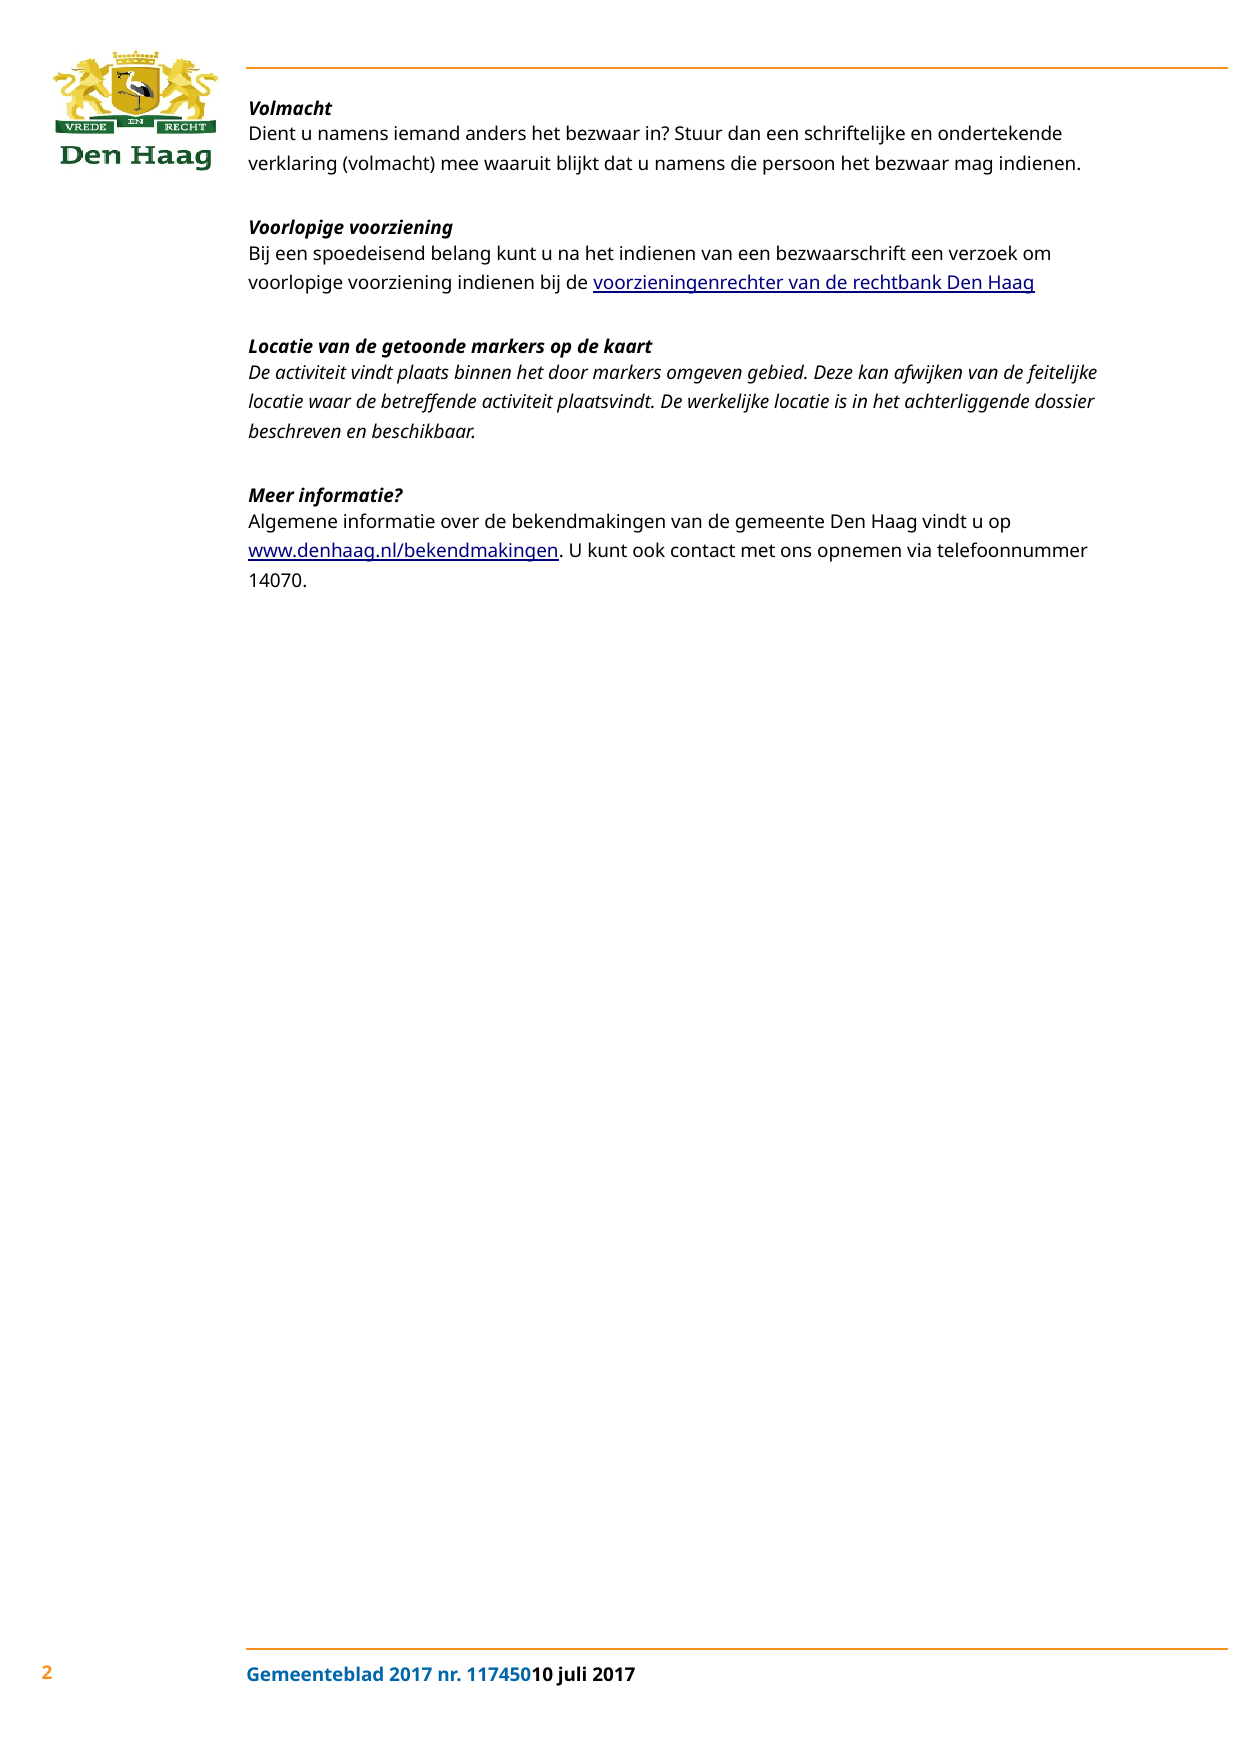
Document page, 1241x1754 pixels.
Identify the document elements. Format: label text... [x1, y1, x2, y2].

text Volmacht [248, 95, 1152, 121]
picture [41, 47, 231, 172]
text Dient u namens iemand anders het bezwaar in? Stuur dan een schriftelijke en ondertekende verklaring (volmacht) mee waaruit blijkt dat u namens die persoon het bezwaar mag indienen. [248, 121, 1152, 176]
text Bij een spoedeisend belang kunt u na het indienen van een bezwaarschrift een verzoek om voorlopige voorziening indienen bij de voorzieningenrechter van de rechtbank Den Haag [248, 240, 1152, 295]
text De activiteit vindt plaats binnen het door markers omgeven gebied. Deze kan afwijken van de feitelijke locatie waar de betreffende activiteit plaatsvindt. De werkelijke locatie is in het achterliggende dossier beschreven en beschikbaar. [248, 359, 1152, 444]
text Voorlopige voorziening [248, 214, 1152, 240]
text Locatie van de getoonde markers op de kaart [248, 333, 1152, 359]
text Meer informatie? [248, 482, 1152, 508]
text Algemene informatie over de bekendmakingen van de gemeente Den Haag vindt u op www.denhaag.nl/bekendmakingen. U kunt ook contact met ons opnemen via telefoonnummer 14070. [248, 508, 1152, 593]
